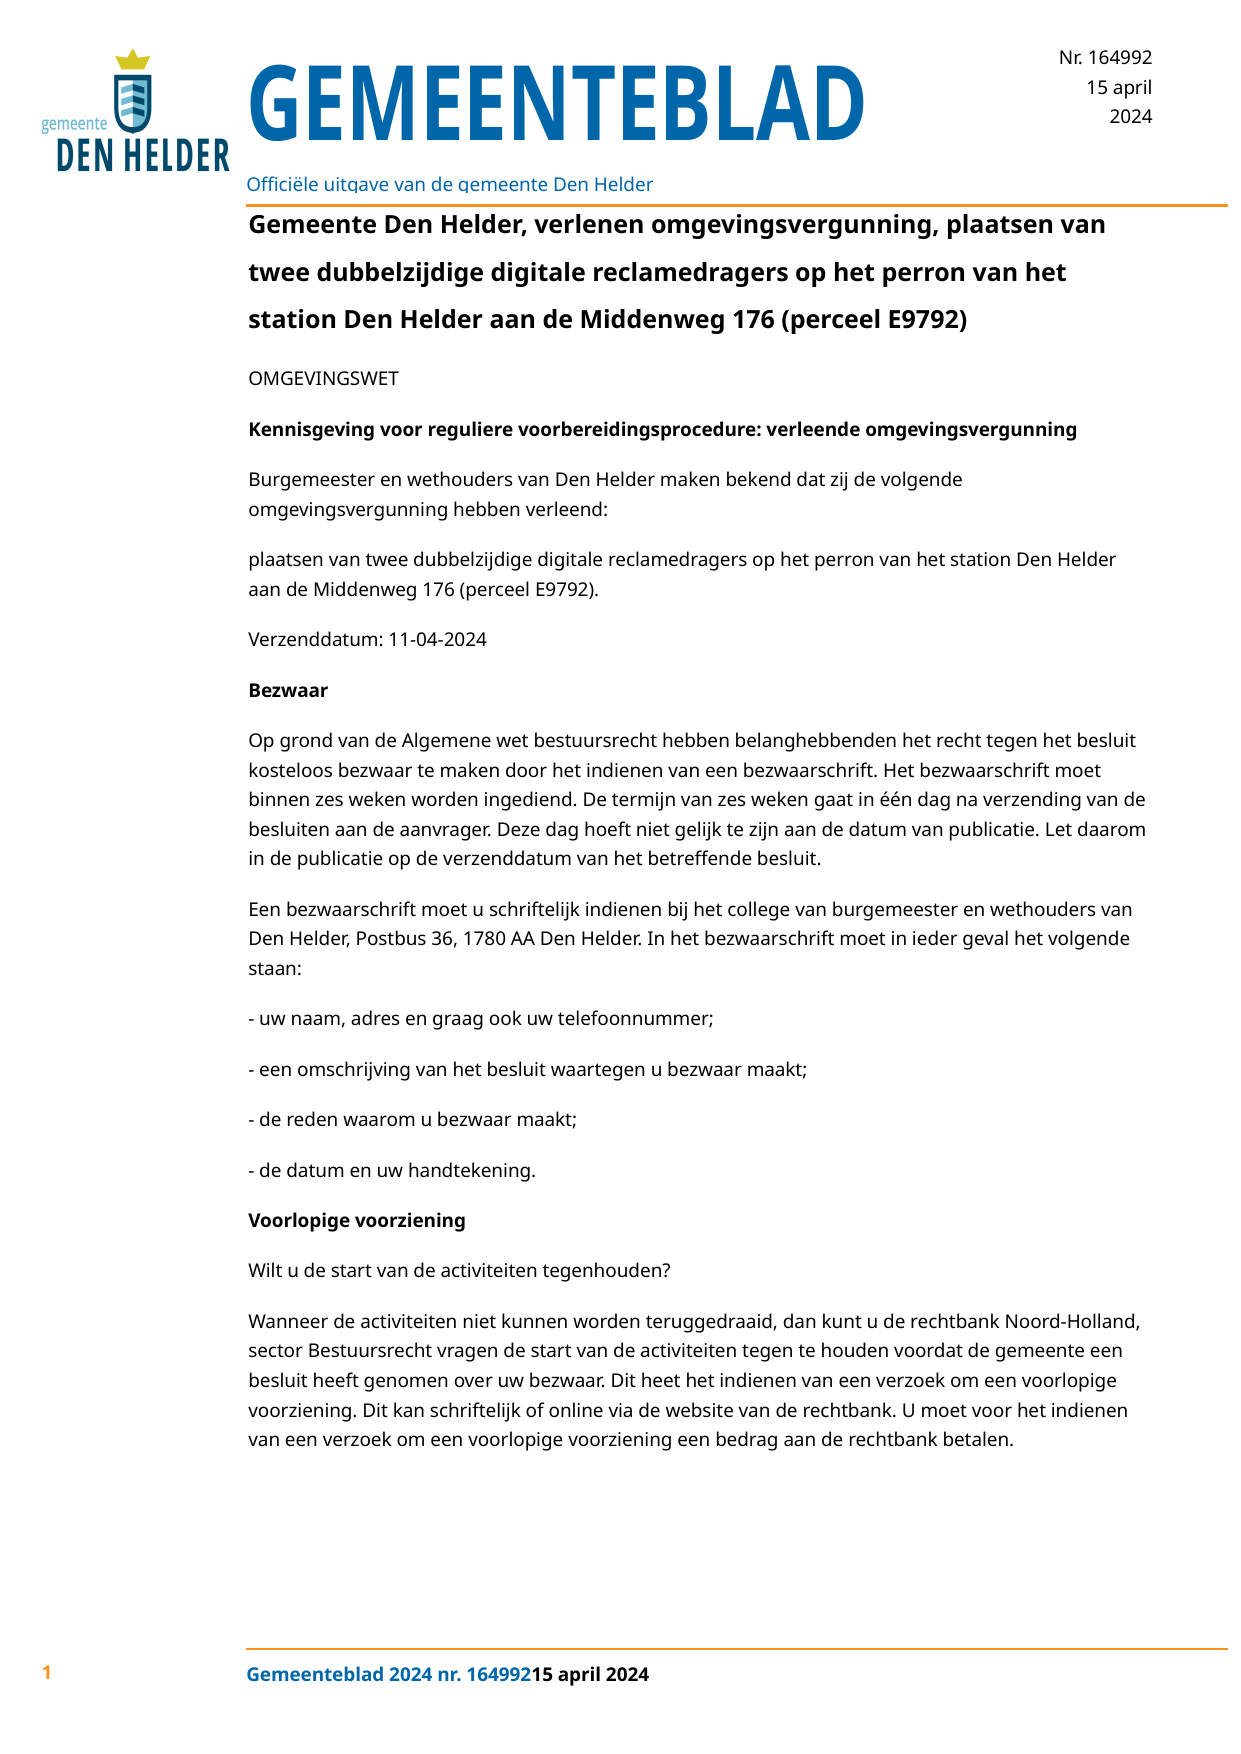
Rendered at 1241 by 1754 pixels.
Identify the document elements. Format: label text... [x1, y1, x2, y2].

text - de reden waarom u bezwaar maakt; [248, 1106, 1152, 1132]
text Voorlopige voorziening [248, 1207, 1152, 1233]
text Gemeente Den Helder, verlenen omgevingsvergunning, plaatsen van twee dubbelzijdige digitale reclamedragers op het perron van het station Den Helder aan de Middenweg 176 (perceel E9792) [248, 207, 1152, 336]
text - een omschrijving van het besluit waartegen u bezwaar maakt; [248, 1056, 1152, 1082]
text Verzenddatum: 11-04-2024 [248, 626, 1152, 652]
text Een bezwaarschrift moet u schriftelijk indienen bij het college van burgemeester en wethouders van Den Helder, Postbus 36, 1780 AA Den Helder. In het bezwaarschrift moet in ieder geval het volgende staan: [248, 896, 1152, 981]
text plaatsen van twee dubbelzijdige digitale reclamedragers op het perron van het station Den Helder aan de Middenweg 176 (perceel E9792). [248, 546, 1152, 602]
picture [63, 144, 68, 165]
text OMGEVINGSWET [248, 366, 1152, 391]
text Wanneer de activiteiten niet kunnen worden teruggedraaid, dan kunt u de rechtbank Noord-Holland, sector Bestuursrecht vragen de start van de activiteiten tegen te houden voordat de gemeente een besluit heeft genomen over uw bezwaar. Dit heet het indienen van een verzoek om een voorlopige voorziening. Dit kan schriftelijk of online via de website van de rechtbank. U moet voor het indienen van een verzoek om een voorlopige voorziening een bedrag aan de rechtbank betalen. [248, 1308, 1152, 1452]
picture [41, 47, 231, 172]
text Op grond van de Algemene wet bestuursrecht hebben belanghebbenden het recht tegen het besluit kosteloos bezwaar te maken door het indienen van een bezwaarschrift. Het bezwaarschrift moet binnen zes weken worden ingediend. De termijn van zes weken gaat in één dag na verzending van de besluiten aan de aanvrager. Deze dag hoeft niet gelijk te zijn aan de datum van publicatie. Let daarom in de publicatie op de verzenddatum van het betreffende besluit. [248, 727, 1152, 871]
text Burgemeester en wethouders van Den Helder maken bekend dat zij de volgende omgevingsvergunning hebben verleend: [248, 466, 1152, 522]
picture [182, 144, 187, 165]
text Kennisgeving voor reguliere voorbereidingsprocedure: verleende omgevingsvergunning [248, 416, 1152, 442]
picture [100, 154, 106, 172]
text Bezwaar [248, 677, 1152, 702]
picture [130, 157, 135, 172]
text - de datum en uw handtekening. [248, 1157, 1152, 1182]
text Wilt u de start van de activiteiten tegenhouden? [248, 1258, 1152, 1283]
picture [220, 160, 224, 172]
text - uw naam, adres en graag ook uw telefoonnummer; [248, 1006, 1152, 1031]
